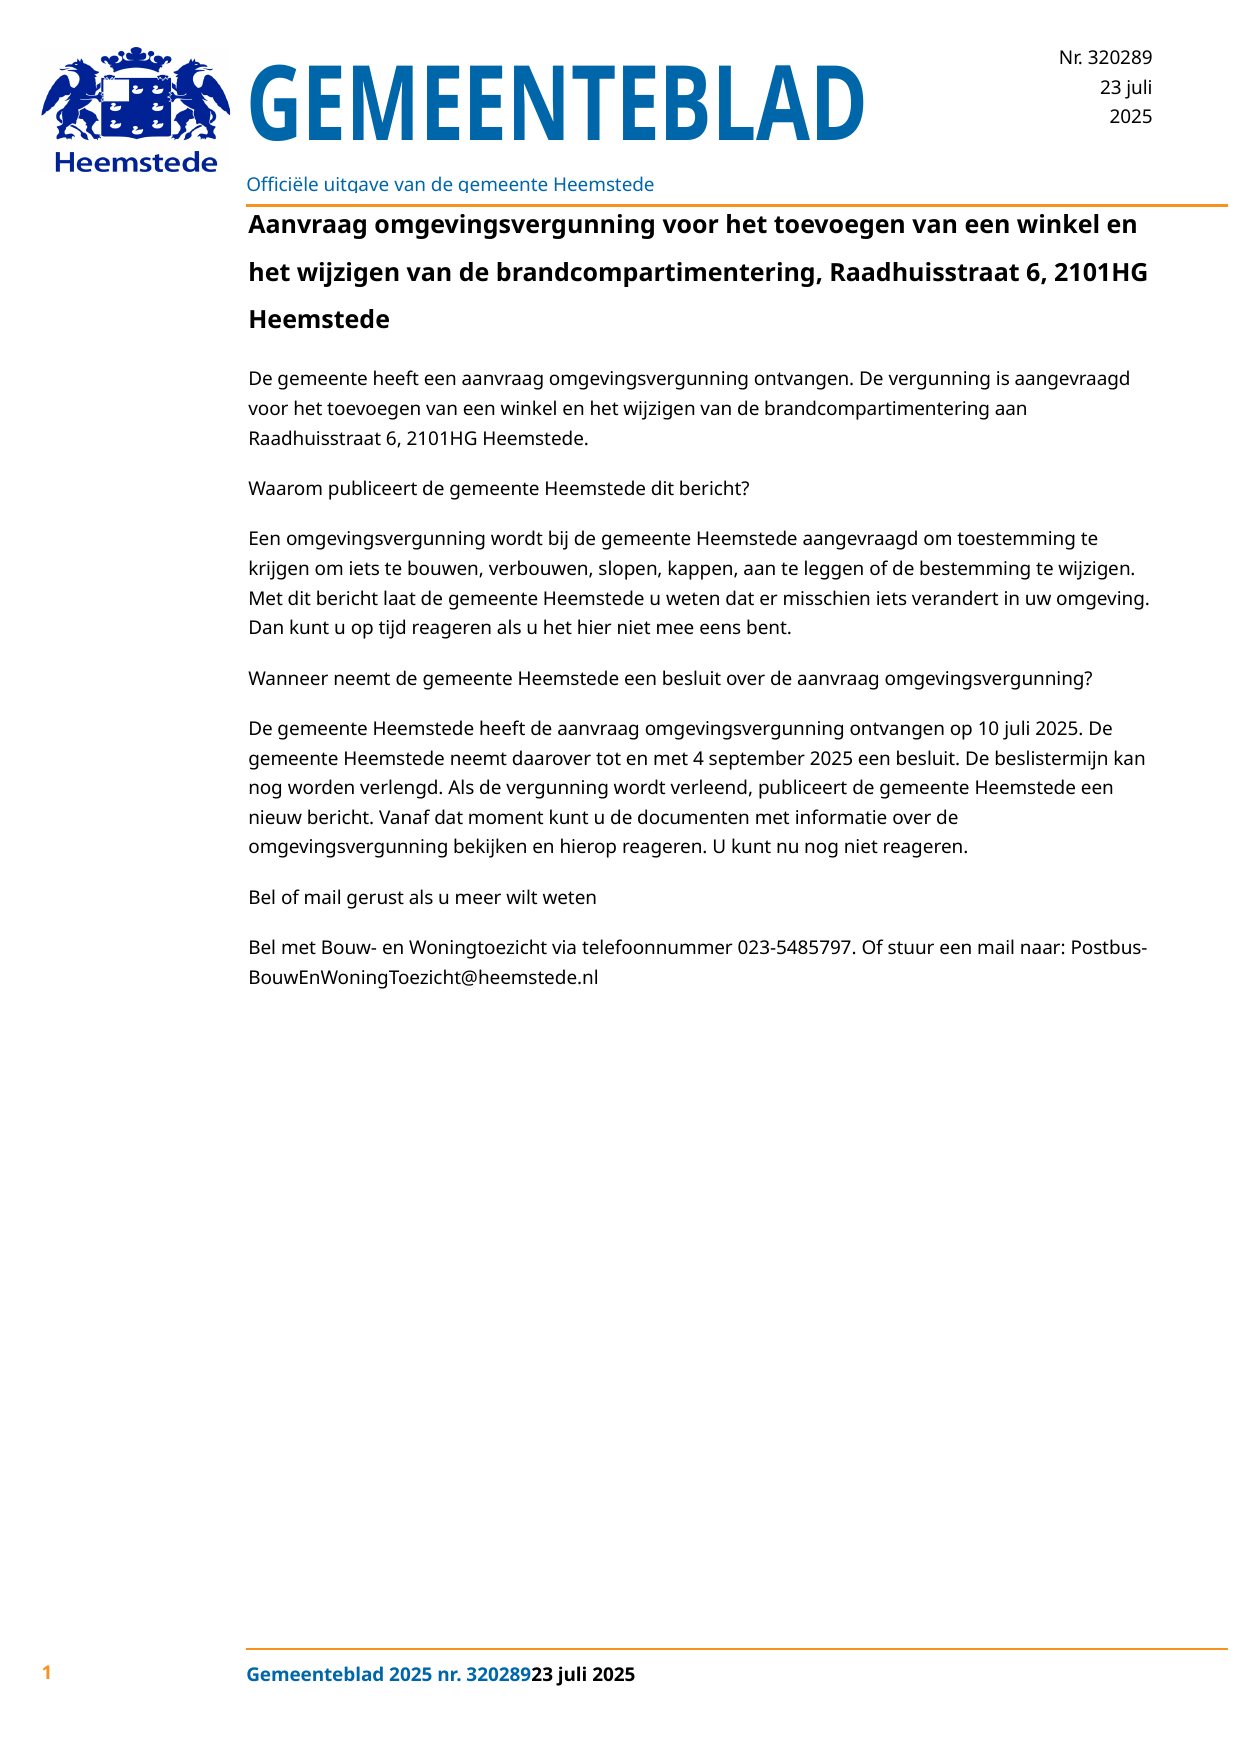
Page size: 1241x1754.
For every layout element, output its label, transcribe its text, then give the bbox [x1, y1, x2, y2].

text Een omgevingsvergunning wordt bij de gemeente Heemstede aangevraagd om toestemming te krijgen om iets te bouwen, verbouwen, slopen, kappen, aan te leggen of de bestemming te wijzigen. Met dit bericht laat de gemeente Heemstede u weten dat er misschien iets verandert in uw omgeving. Dan kunt u op tijd reageren als u het hier niet mee eens bent. [248, 526, 1152, 640]
text De gemeente Heemstede heeft de aanvraag omgevingsvergunning ontvangen op 10 juli 2025. De gemeente Heemstede neemt daarover tot en met 4 september 2025 een besluit. De beslistermijn kan nog worden verlengd. Als de vergunning wordt verleend, publiceert de gemeente Heemstede een nieuw bericht. Vanaf dat moment kunt u de documenten met informatie over de omgevingsvergunning bekijken en hierop reageren. U kunt nu nog niet reageren. [248, 715, 1152, 859]
text Waarom publiceert de gemeente Heemstede dit bericht? [248, 475, 1152, 501]
text Bel met Bouw- en Woningtoezicht via telefoonnummer 023-5485797. Of stuur een mail naar: Postbus-BouwEnWoningToezicht@heemstede.nl [248, 934, 1152, 989]
text De gemeente heeft een aanvraag omgevingsvergunning ontvangen. De vergunning is aangevraagd voor het toevoegen van een winkel en het wijzigen van de brandcompartimentering aan Raadhuisstraat 6, 2101HG Heemstede. [248, 366, 1152, 450]
text Bel of mail gerust als u meer wilt weten [248, 884, 1152, 909]
text Wanneer neemt de gemeente Heemstede een besluit over de aanvraag omgevingsvergunning? [248, 665, 1152, 690]
text Aanvraag omgevingsvergunning voor het toevoegen van een winkel en het wijzigen van de brandcompartimentering, Raadhuisstraat 6, 2101HG Heemstede [248, 207, 1152, 336]
picture [41, 47, 231, 172]
